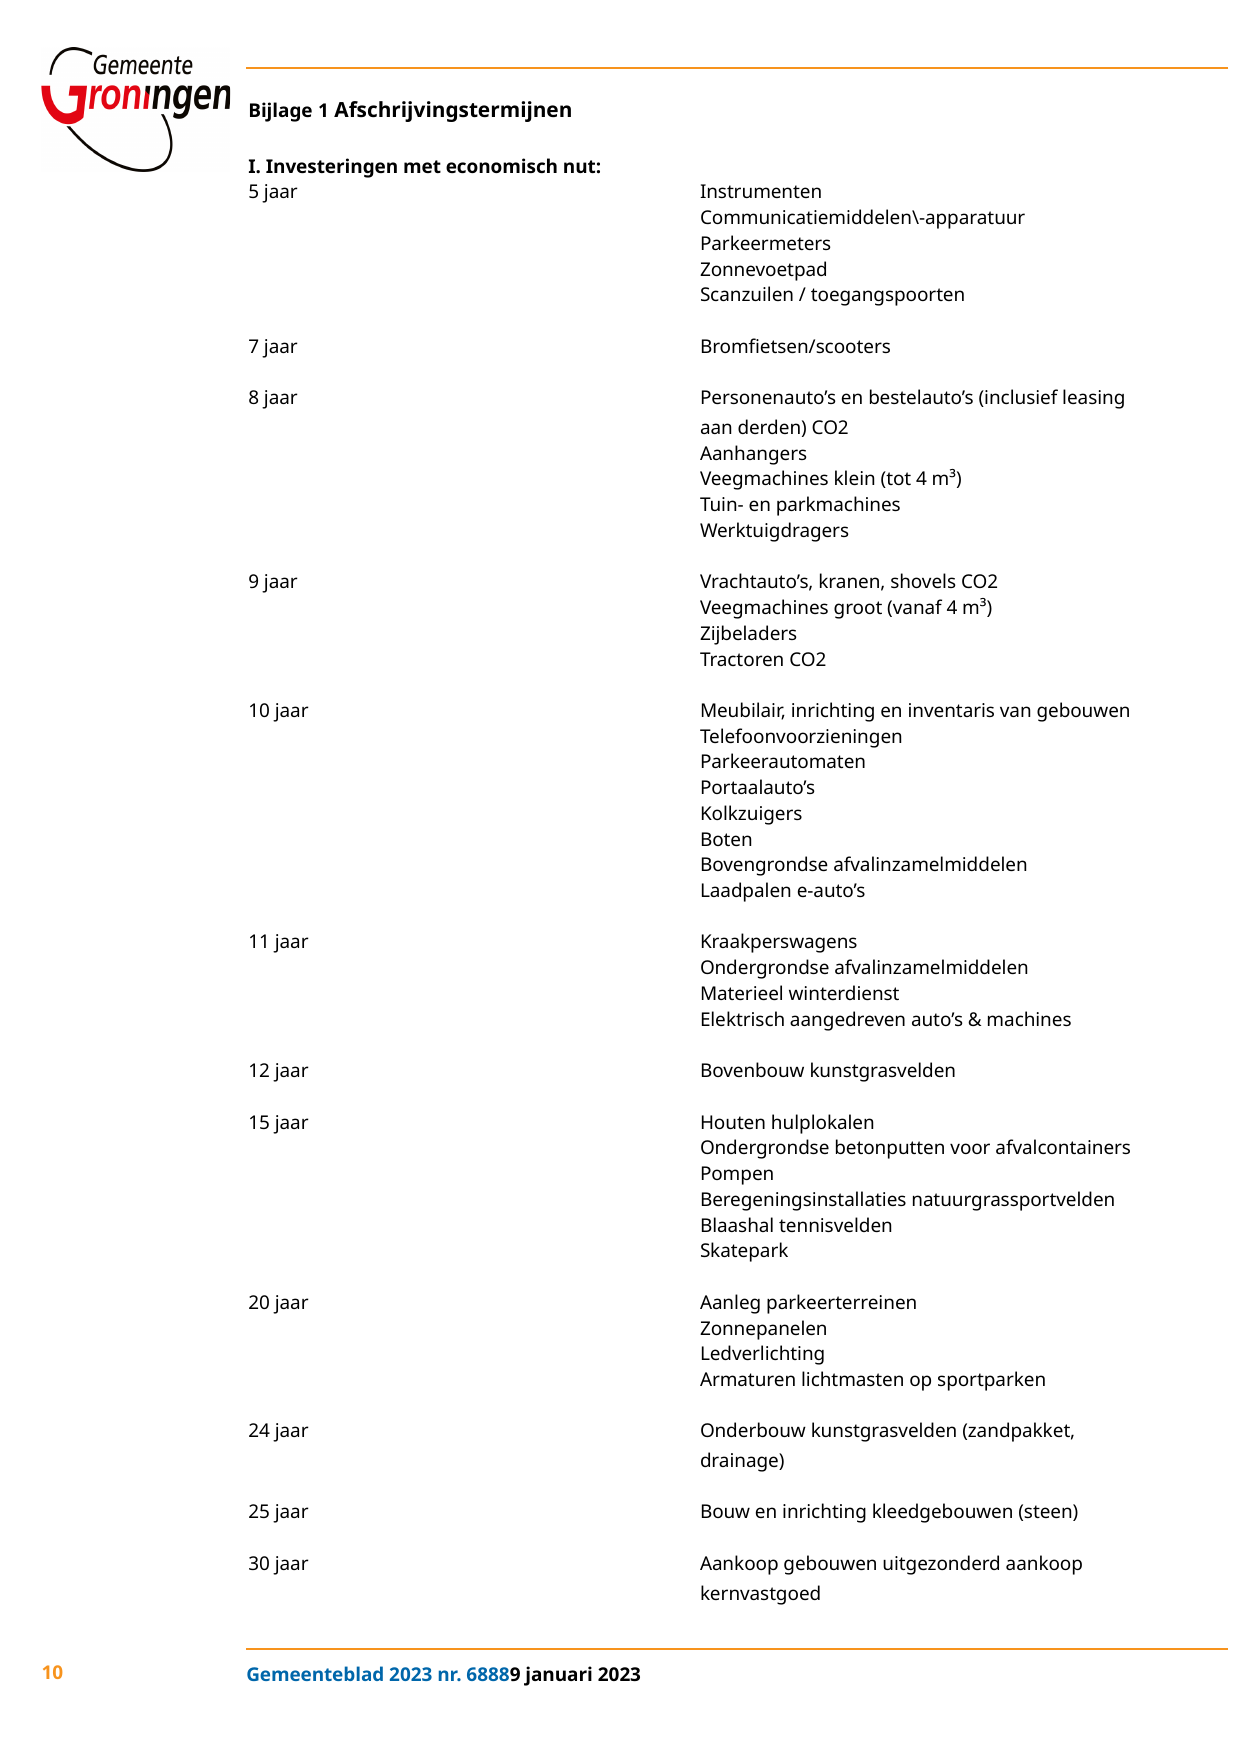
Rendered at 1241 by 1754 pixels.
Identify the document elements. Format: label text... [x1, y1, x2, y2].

table_cell 8 jaar [248, 385, 700, 440]
table_cell [248, 1392, 700, 1418]
table_cell [248, 1186, 700, 1212]
table_cell Personenauto’s en bestelauto’s (inclusief leasing aan derden) CO2 [700, 385, 1152, 440]
table_cell Ondergrondse betonputten voor afvalcontainers [700, 1135, 1152, 1160]
table_cell [248, 1315, 700, 1340]
table_cell [248, 1524, 700, 1550]
table_cell Bouw en inrichting kleedgebouwen (steen) [700, 1499, 1152, 1524]
table_cell 12 jaar [248, 1058, 700, 1083]
table_cell [248, 620, 700, 646]
table_cell Armaturen lichtmasten op sportparken [700, 1366, 1152, 1392]
table_cell Veegmachines groot (vanaf 4 m³) [700, 594, 1152, 620]
table_cell [248, 852, 700, 877]
table_cell Kraakperswagens [700, 929, 1152, 954]
table_cell [248, 308, 700, 333]
table_cell Tuin- en parkmachines [700, 491, 1152, 517]
table_cell Zijbeladers [700, 620, 1152, 646]
table_cell [700, 308, 1152, 333]
table_cell [248, 1083, 700, 1109]
table_cell Boten [700, 826, 1152, 852]
table_cell Parkeerautomaten [700, 749, 1152, 774]
table_cell Ondergrondse afvalinzamelmiddelen [700, 955, 1152, 980]
table_cell 5 jaar [248, 179, 700, 204]
table_cell [700, 359, 1152, 384]
table_cell [248, 749, 700, 774]
table_cell Aankoop gebouwen uitgezonderd aankoop kernvastgoed [700, 1550, 1152, 1605]
table_cell [248, 826, 700, 852]
picture [41, 47, 231, 172]
table_cell [248, 491, 700, 517]
table_cell [248, 282, 700, 307]
table_cell Tractoren CO2 [700, 646, 1152, 671]
table_cell Werktuigdragers [700, 517, 1152, 543]
table_cell [248, 543, 700, 568]
table_cell [700, 1263, 1152, 1289]
table_cell Laadpalen e-auto’s [700, 877, 1152, 903]
table_cell Elektrisch aangedreven auto’s & machines [700, 1006, 1152, 1032]
table_cell Bovenbouw kunstgrasvelden [700, 1058, 1152, 1083]
table_cell Bovengrondse afvalinzamelmiddelen [700, 852, 1152, 877]
table_cell Zonnepanelen [700, 1315, 1152, 1340]
table_cell Meubilair, inrichting en inventaris van gebouwen [700, 697, 1152, 723]
table_header I. Investeringen met economisch nut: [248, 153, 1152, 179]
table_cell Aanleg parkeerterreinen [700, 1289, 1152, 1315]
table_cell [700, 1473, 1152, 1499]
table_cell [248, 1135, 700, 1160]
table_cell [248, 1160, 700, 1186]
table_cell Portaalauto’s [700, 774, 1152, 800]
table_cell Instrumenten [700, 179, 1152, 204]
table_cell 10 jaar [248, 697, 700, 723]
table_cell [248, 1340, 700, 1366]
table_cell [248, 1366, 700, 1392]
table_cell 20 jaar [248, 1289, 700, 1315]
table_cell [248, 723, 700, 749]
table_cell [248, 903, 700, 929]
table_cell [248, 774, 700, 800]
table_cell [248, 1238, 700, 1263]
table_cell [248, 359, 700, 384]
table_cell [248, 980, 700, 1006]
table_cell 25 jaar [248, 1499, 700, 1524]
table_cell Aanhangers [700, 440, 1152, 466]
table_cell [248, 671, 700, 697]
table_cell Materieel winterdienst [700, 980, 1152, 1006]
table_cell Beregeningsinstallaties natuurgrassportvelden [700, 1186, 1152, 1212]
table_cell [248, 1006, 700, 1032]
table_cell [248, 466, 700, 491]
table_cell Parkeermeters [700, 230, 1152, 256]
table_cell [248, 646, 700, 671]
table_cell [700, 671, 1152, 697]
table_cell Houten hulplokalen [700, 1109, 1152, 1134]
table_cell [248, 1032, 700, 1057]
table_cell 15 jaar [248, 1109, 700, 1134]
table_cell [248, 955, 700, 980]
table_cell Onderbouw kunstgrasvelden (zandpakket, drainage) [700, 1418, 1152, 1473]
table_cell [248, 594, 700, 620]
table_cell [700, 1524, 1152, 1550]
table_cell Kolkzuigers [700, 800, 1152, 826]
table_cell 7 jaar [248, 333, 700, 359]
table_cell [248, 877, 700, 903]
table_cell 9 jaar [248, 569, 700, 594]
table_cell [248, 1212, 700, 1237]
table_cell 30 jaar [248, 1550, 700, 1605]
table_cell Pompen [700, 1160, 1152, 1186]
table_cell [248, 1473, 700, 1499]
table_cell [248, 256, 700, 282]
table_cell [248, 440, 700, 466]
table_cell [248, 517, 700, 543]
table_cell 24 jaar [248, 1418, 700, 1473]
table_cell Bromfietsen/scooters [700, 333, 1152, 359]
table_cell Telefoonvoorzieningen [700, 723, 1152, 749]
table_cell Zonnevoetpad [700, 256, 1152, 282]
table_cell [700, 1032, 1152, 1057]
table_cell Veegmachines klein (tot 4 m³) [700, 466, 1152, 491]
text Bijlage 1 Afschrijvingstermijnen [248, 95, 1152, 123]
table_cell Communicatiemiddelen\-apparatuur [700, 205, 1152, 230]
table_cell Scanzuilen / toegangspoorten [700, 282, 1152, 307]
table_cell [700, 543, 1152, 568]
table_cell [248, 1263, 700, 1289]
table_cell [700, 1392, 1152, 1418]
table_cell [248, 205, 700, 230]
table_cell Vrachtauto’s, kranen, shovels CO2 [700, 569, 1152, 594]
table_cell Ledverlichting [700, 1340, 1152, 1366]
table_cell [248, 800, 700, 826]
table_cell Blaashal tennisvelden [700, 1212, 1152, 1237]
table_cell [700, 903, 1152, 929]
table_cell 11 jaar [248, 929, 700, 954]
table_cell Skatepark [700, 1238, 1152, 1263]
table_cell [700, 1083, 1152, 1109]
table_cell [248, 230, 700, 256]
